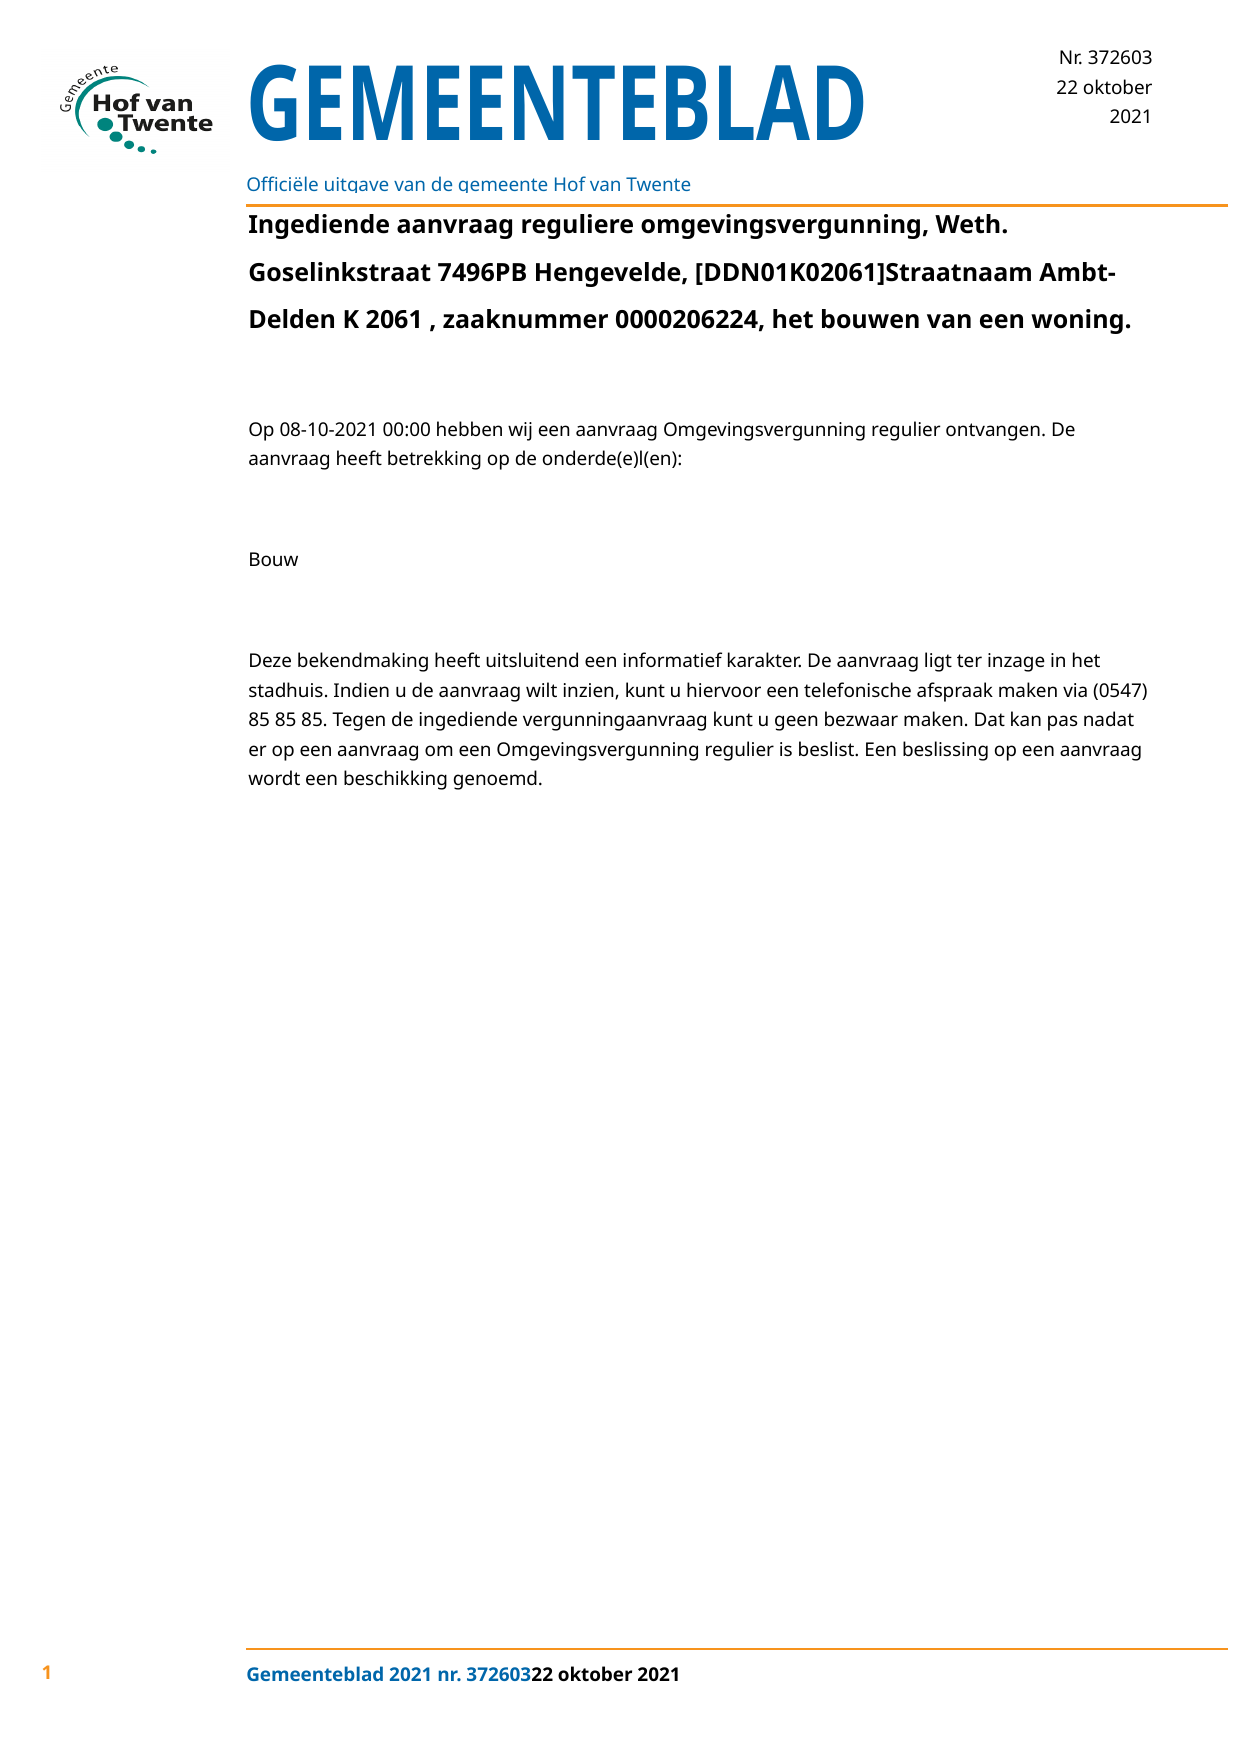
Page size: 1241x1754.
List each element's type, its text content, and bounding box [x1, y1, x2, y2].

text Bouw [248, 546, 1152, 572]
text Op 08-10-2021 00:00 hebben wij een aanvraag Omgevingsvergunning regulier ontvangen. De aanvraag heeft betrekking op de onderde(e)l(en): [248, 416, 1152, 471]
picture [41, 47, 231, 172]
text Ingediende aanvraag reguliere omgevingsvergunning, Weth. Goselinkstraat 7496PB Hengevelde, [DDN01K02061]Straatnaam Ambt-Delden K 2061 , zaaknummer 0000206224, het bouwen van een woning. [248, 207, 1152, 336]
text Deze bekendmaking heeft uitsluitend een informatief karakter. De aanvraag ligt ter inzage in het stadhuis. Indien u de aanvraag wilt inzien, kunt u hiervoor een telefonische afspraak maken via (0547) 85 85 85. Tegen de ingediende vergunningaanvraag kunt u geen bezwaar maken. Dat kan pas nadat er op een aanvraag om een Omgevingsvergunning regulier is beslist. Een beslissing op een aanvraag wordt een beschikking genoemd. [248, 647, 1152, 791]
